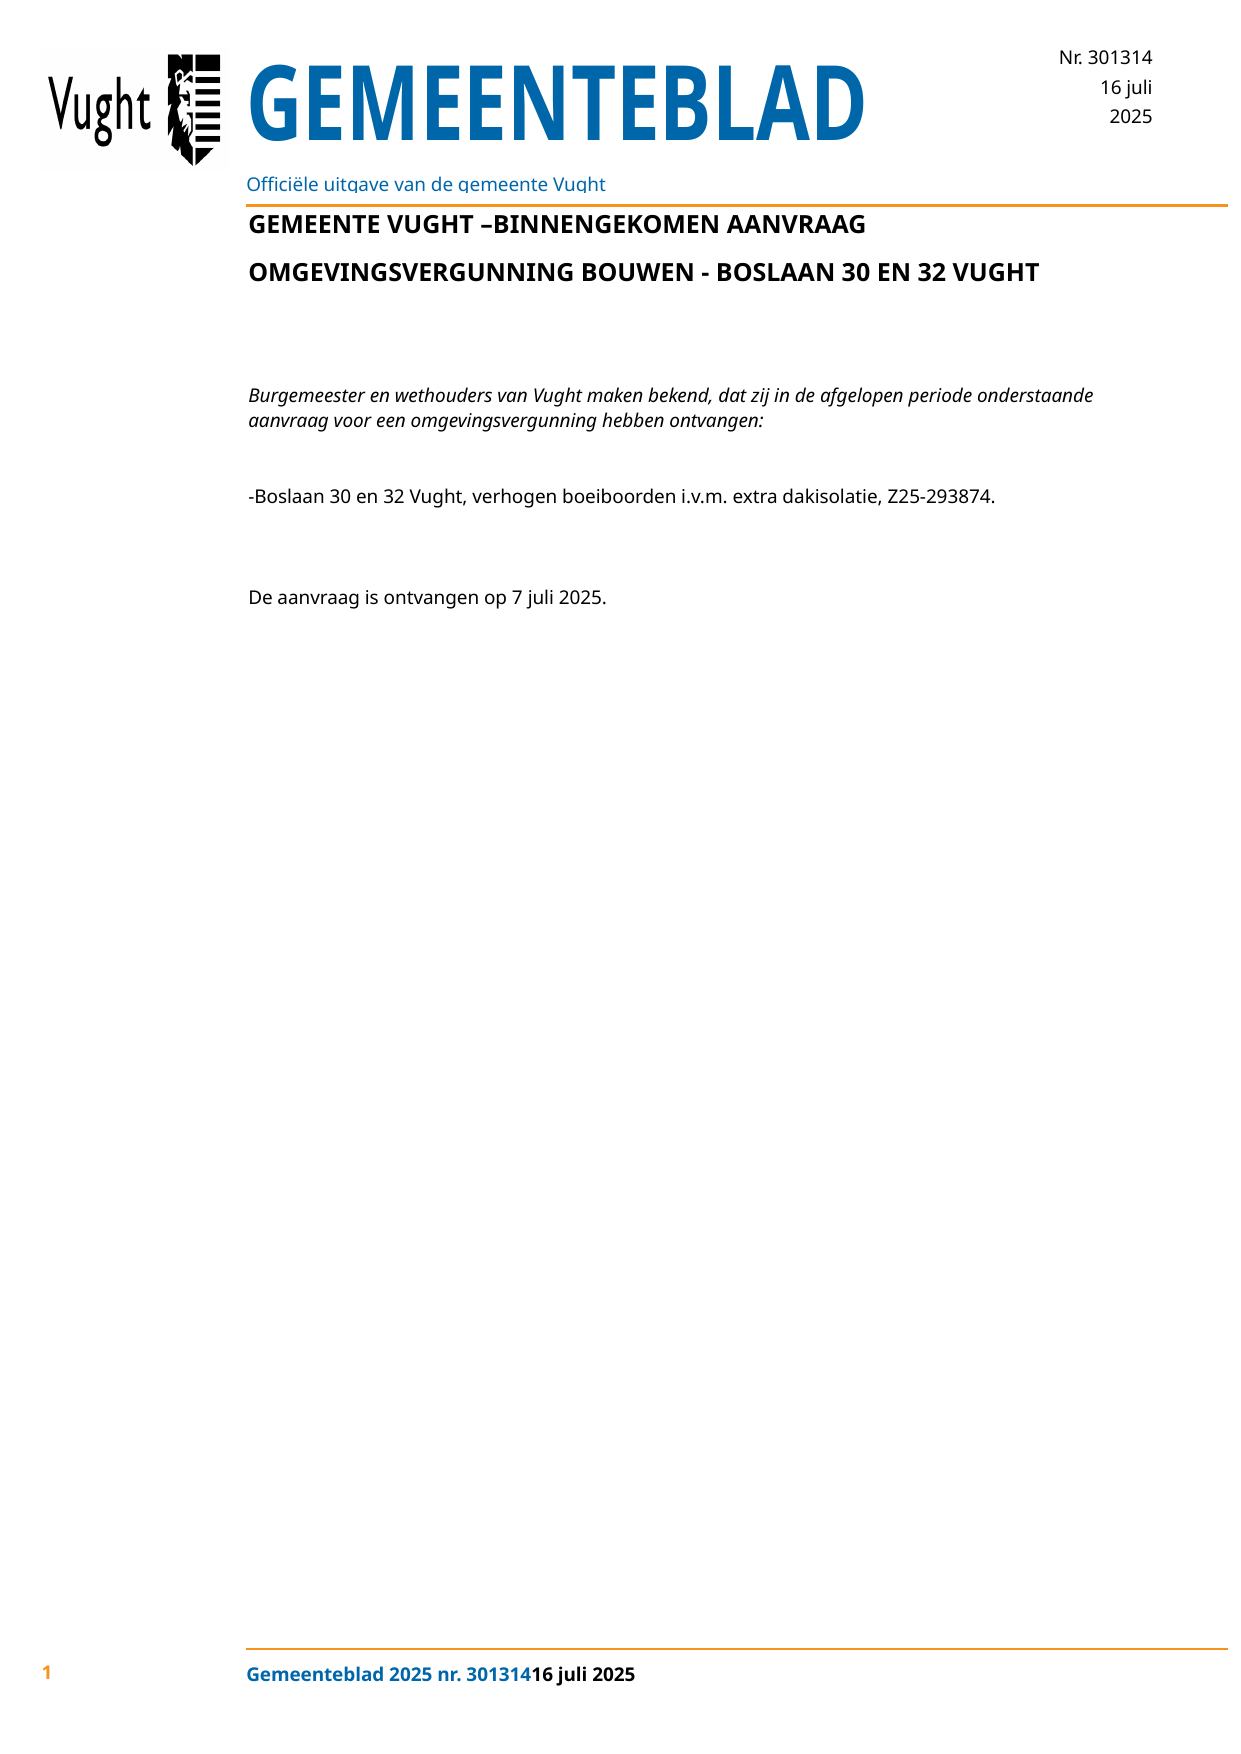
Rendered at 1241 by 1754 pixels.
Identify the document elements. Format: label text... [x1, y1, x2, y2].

text -Boslaan 30 en 32 Vught, verhogen boeiboorden i.v.m. extra dakisolatie, Z25-293874. [248, 484, 1152, 509]
text GEMEENTE VUGHT –BINNENGEKOMEN AANVRAAG OMGEVINGSVERGUNNING BOUWEN - BOSLAAN 30 EN 32 VUGHT [248, 207, 1152, 288]
text Burgemeester en wethouders van Vught maken bekend, dat zij in de afgelopen periode onderstaande aanvraag voor een omgevingsvergunning hebben ontvangen: [248, 382, 1152, 433]
picture [41, 47, 231, 172]
text De aanvraag is ontvangen op 7 juli 2025. [248, 584, 1152, 610]
